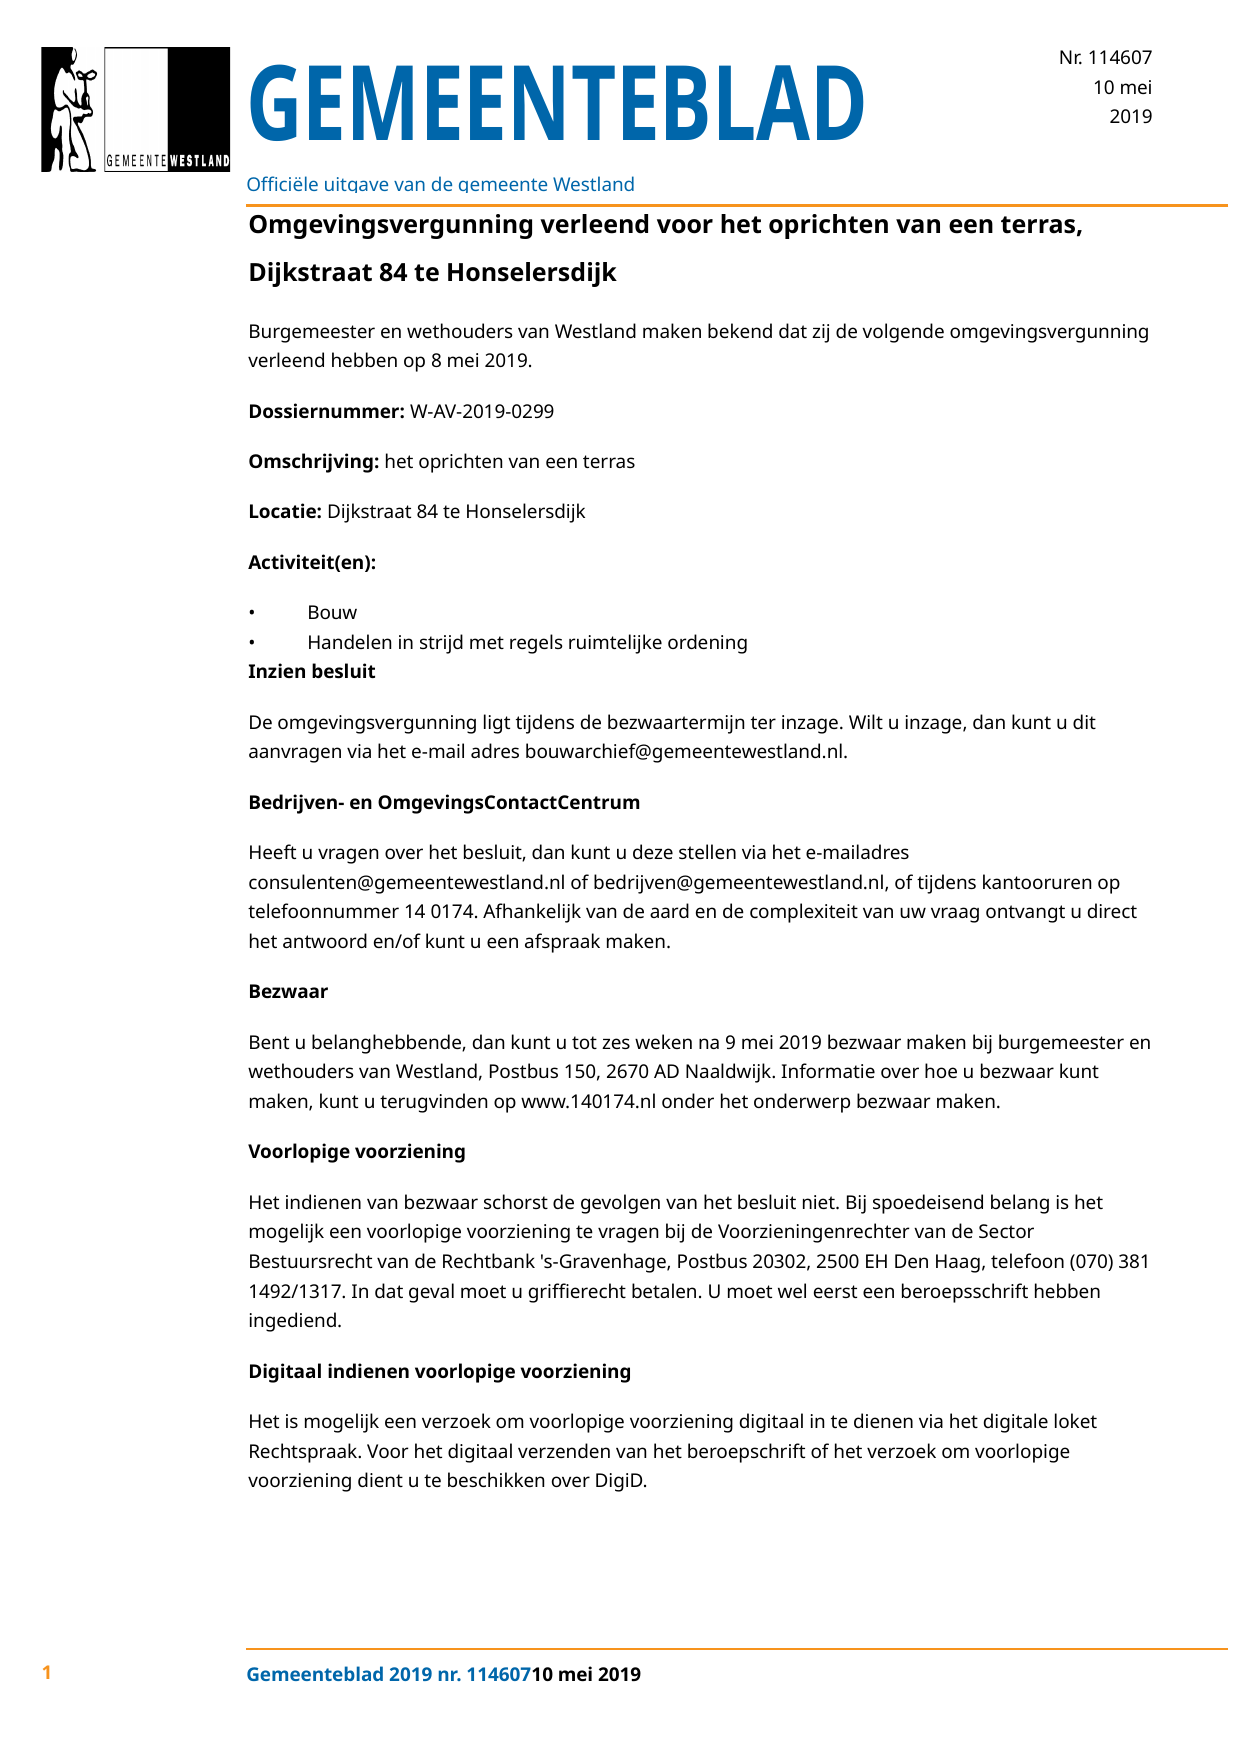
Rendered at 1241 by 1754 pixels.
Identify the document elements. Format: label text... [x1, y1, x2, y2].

text Inzien besluit [248, 659, 1152, 684]
text Bezwaar [248, 979, 1152, 1004]
text Voorlopige voorziening [248, 1139, 1152, 1164]
text Omgevingsvergunning verleend voor het oprichten van een terras, Dijkstraat 84 te Honselersdijk [248, 207, 1152, 288]
text Activiteit(en): [248, 549, 1152, 575]
text Dossiernummer: W-AV-2019-0299 [248, 398, 1152, 424]
list Bouw [248, 599, 1152, 625]
text Heeft u vragen over het besluit, dan kunt u deze stellen via het e-mailadres consulenten@gemeentewestland.nl of bedrijven@gemeentewestland.nl, of tijdens kantooruren op telefoonnummer 14 0174. Afhankelijk van de aard en de complexiteit van uw vraag ontvangt u direct het antwoord en/of kunt u een afspraak maken. [248, 839, 1152, 954]
picture [41, 47, 231, 172]
text Het indienen van bezwaar schorst de gevolgen van het besluit niet. Bij spoedeisend belang is het mogelijk een voorlopige voorziening te vragen bij de Voorzieningenrechter van de Sector Bestuursrecht van de Rechtbank 's-Gravenhage, Postbus 20302, 2500 EH Den Haag, telefoon (070) 381 1492/1317. In dat geval moet u griffierecht betalen. U moet wel eerst een beroepsschrift hebben ingediend. [248, 1189, 1152, 1333]
text Locatie: Dijkstraat 84 te Honselersdijk [248, 499, 1152, 524]
text Bedrijven- en OmgevingsContactCentrum [248, 789, 1152, 815]
text Burgemeester en wethouders van Westland maken bekend dat zij de volgende omgevingsvergunning verleend hebben op 8 mei 2019. [248, 318, 1152, 373]
text Het is mogelijk een verzoek om voorlopige voorziening digitaal in te dienen via het digitale loket Rechtspraak. Voor het digitaal verzenden van het beroepschrift of het verzoek om voorlopige voorziening dient u te beschikken over DigiD. [248, 1408, 1152, 1493]
list Handelen in strijd met regels ruimtelijke ordening [248, 629, 1152, 655]
text Bent u belanghebbende, dan kunt u tot zes weken na 9 mei 2019 bezwaar maken bij burgemeester en wethouders van Westland, Postbus 150, 2670 AD Naaldwijk. Informatie over hoe u bezwaar kunt maken, kunt u terugvinden op www.140174.nl onder het onderwerp bezwaar maken. [248, 1029, 1152, 1114]
text De omgevingsvergunning ligt tijdens de bezwaartermijn ter inzage. Wilt u inzage, dan kunt u dit aanvragen via het e-mail adres bouwarchief@gemeentewestland.nl. [248, 709, 1152, 764]
text Omschrijving: het oprichten van een terras [248, 448, 1152, 474]
text Digitaal indienen voorlopige voorziening [248, 1358, 1152, 1384]
